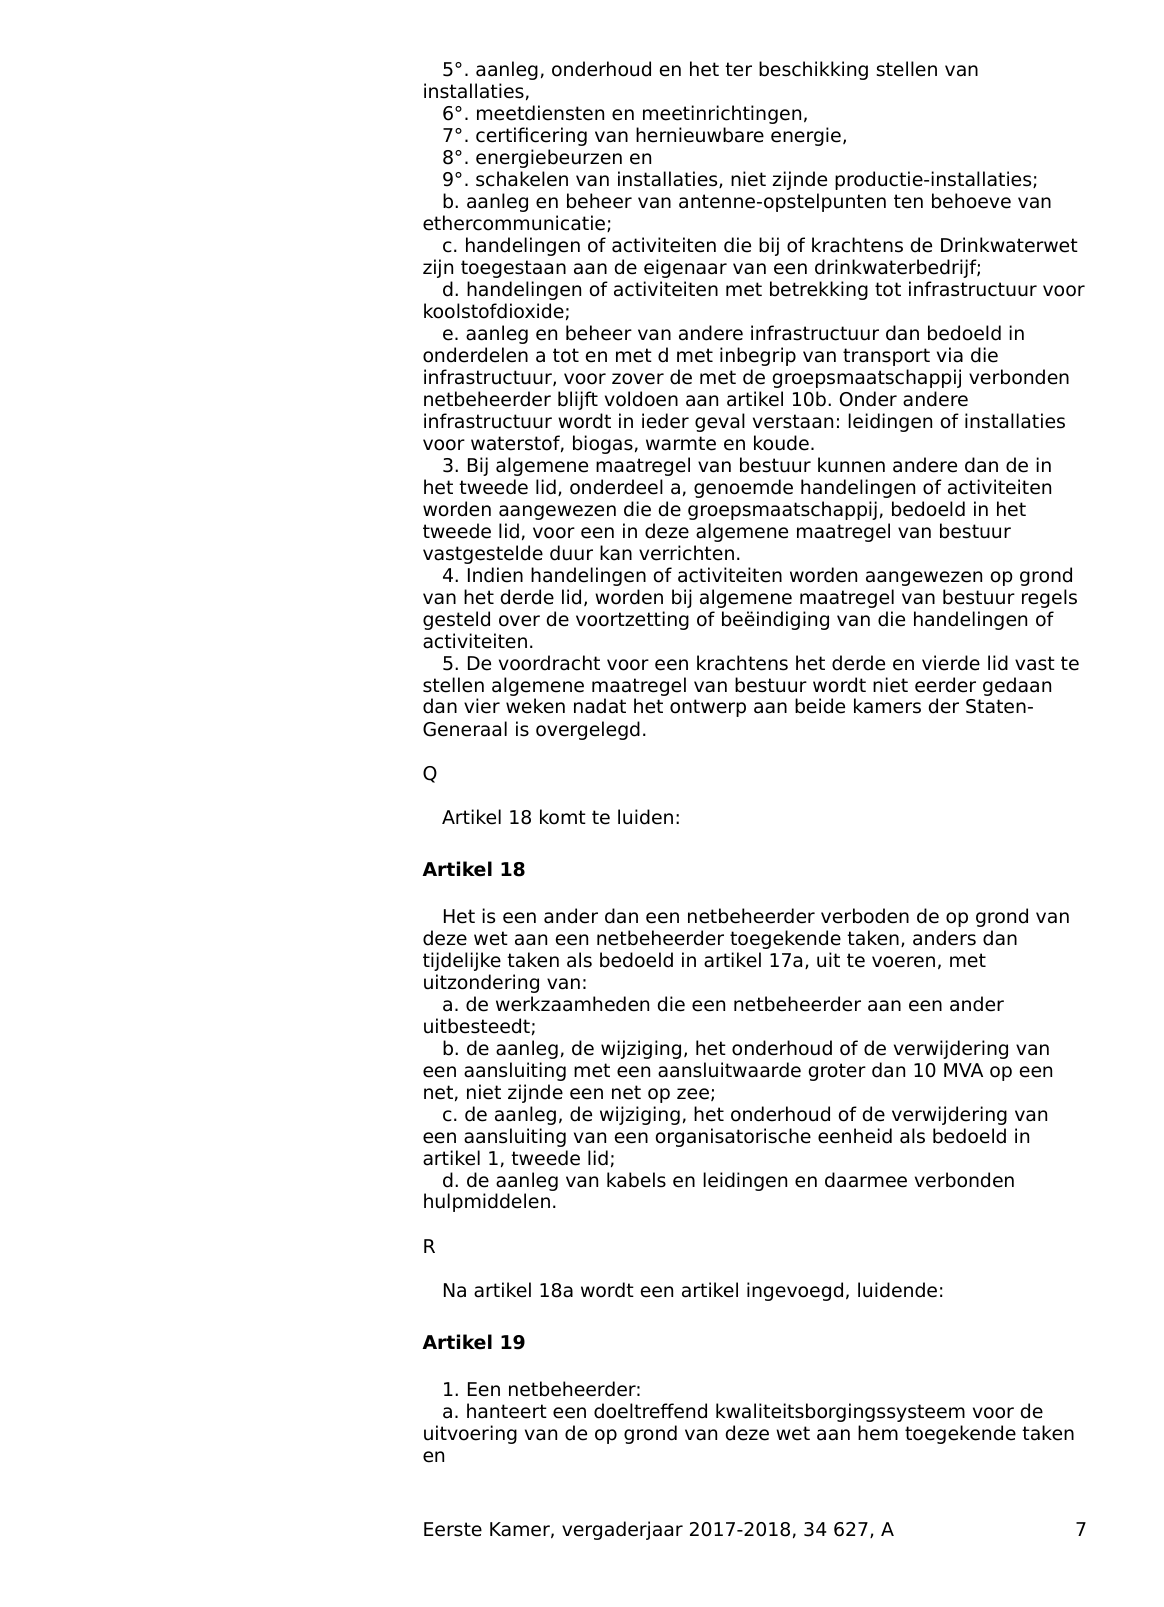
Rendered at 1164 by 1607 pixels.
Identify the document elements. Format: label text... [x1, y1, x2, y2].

text 5. De voordracht voor een krachtens het derde en vierde lid vast te stellen algemene maatregel van bestuur wordt niet eerder gedaan dan vier weken nadat het ontwerp aan beide kamers der Staten-Generaal is overgelegd. [422, 652, 1087, 740]
text e. aanleg en beheer van andere infrastructuur dan bedoeld in onderdelen a tot en met d met inbegrip van transport via die infrastructuur, voor zover de met de groepsmaatschappij verbonden netbeheerder blijft voldoen aan artikel 10b. Onder andere infrastructuur wordt in ieder geval verstaan: leidingen of installaties voor waterstof, biogas, warmte en koude. [422, 323, 1087, 455]
text 9°. schakelen van installaties, niet zijnde productie-installaties; [422, 169, 1087, 191]
text 5°. aanleg, onderhoud en het ter beschikking stellen van installaties, [422, 59, 1087, 103]
text 7°. certificering van hernieuwbare energie, [422, 125, 1087, 147]
text Artikel 18 komt te luiden: [422, 807, 1087, 829]
text b. aanleg en beheer van antenne-opstelpunten ten behoeve van ethercommunicatie; [422, 191, 1087, 235]
text b. de aanleg, de wijziging, het onderhoud of de verwijdering van een aansluiting met een aansluitwaarde groter dan 10 MVA op een net, niet zijnde een net op zee; [422, 1038, 1087, 1103]
text 6°. meetdiensten en meetinrichtingen, [422, 103, 1087, 125]
text 4. Indien handelingen of activiteiten worden aangewezen op grond van het derde lid, worden bij algemene maatregel van bestuur regels gesteld over de voortzetting of beëindiging van die handelingen of activiteiten. [422, 564, 1087, 652]
text d. handelingen of activiteiten met betrekking tot infrastructuur voor koolstofdioxide; [422, 279, 1087, 323]
text 8°. energiebeurzen en [422, 147, 1087, 169]
text 3. Bij algemene maatregel van bestuur kunnen andere dan de in het tweede lid, onderdeel a, genoemde handelingen of activiteiten worden aangewezen die de groepsmaatschappij, bedoeld in het tweede lid, voor een in deze algemene maatregel van bestuur vastgestelde duur kan verrichten. [422, 455, 1087, 564]
text Q [422, 763, 1087, 784]
text 1. Een netbeheerder: [422, 1379, 1087, 1401]
text Na artikel 18a wordt een artikel ingevoegd, luidende: [422, 1280, 1087, 1302]
text Het is een ander dan een netbeheerder verboden de op grond van deze wet aan een netbeheerder toegekende taken, anders dan tijdelijke taken als bedoeld in artikel 17a, uit te voeren, met uitzondering van: [422, 906, 1087, 994]
subtitle Artikel 18 [422, 859, 1087, 881]
text a. de werkzaamheden die een netbeheerder aan een ander uitbesteedt; [422, 994, 1087, 1038]
text c. de aanleg, de wijziging, het onderhoud of de verwijdering van een aansluiting van een organisatorische eenheid als bedoeld in artikel 1, tweede lid; [422, 1103, 1087, 1169]
text c. handelingen of activiteiten die bij of krachtens de Drinkwaterwet zijn toegestaan aan de eigenaar van een drinkwaterbedrijf; [422, 235, 1087, 279]
text d. de aanleg van kabels en leidingen en daarmee verbonden hulpmiddelen. [422, 1169, 1087, 1213]
text a. hanteert een doeltreffend kwaliteitsborgingssysteem voor de uitvoering van de op grond van deze wet aan hem toegekende taken en [422, 1401, 1087, 1467]
subtitle Artikel 19 [422, 1332, 1087, 1354]
text R [422, 1236, 1087, 1258]
